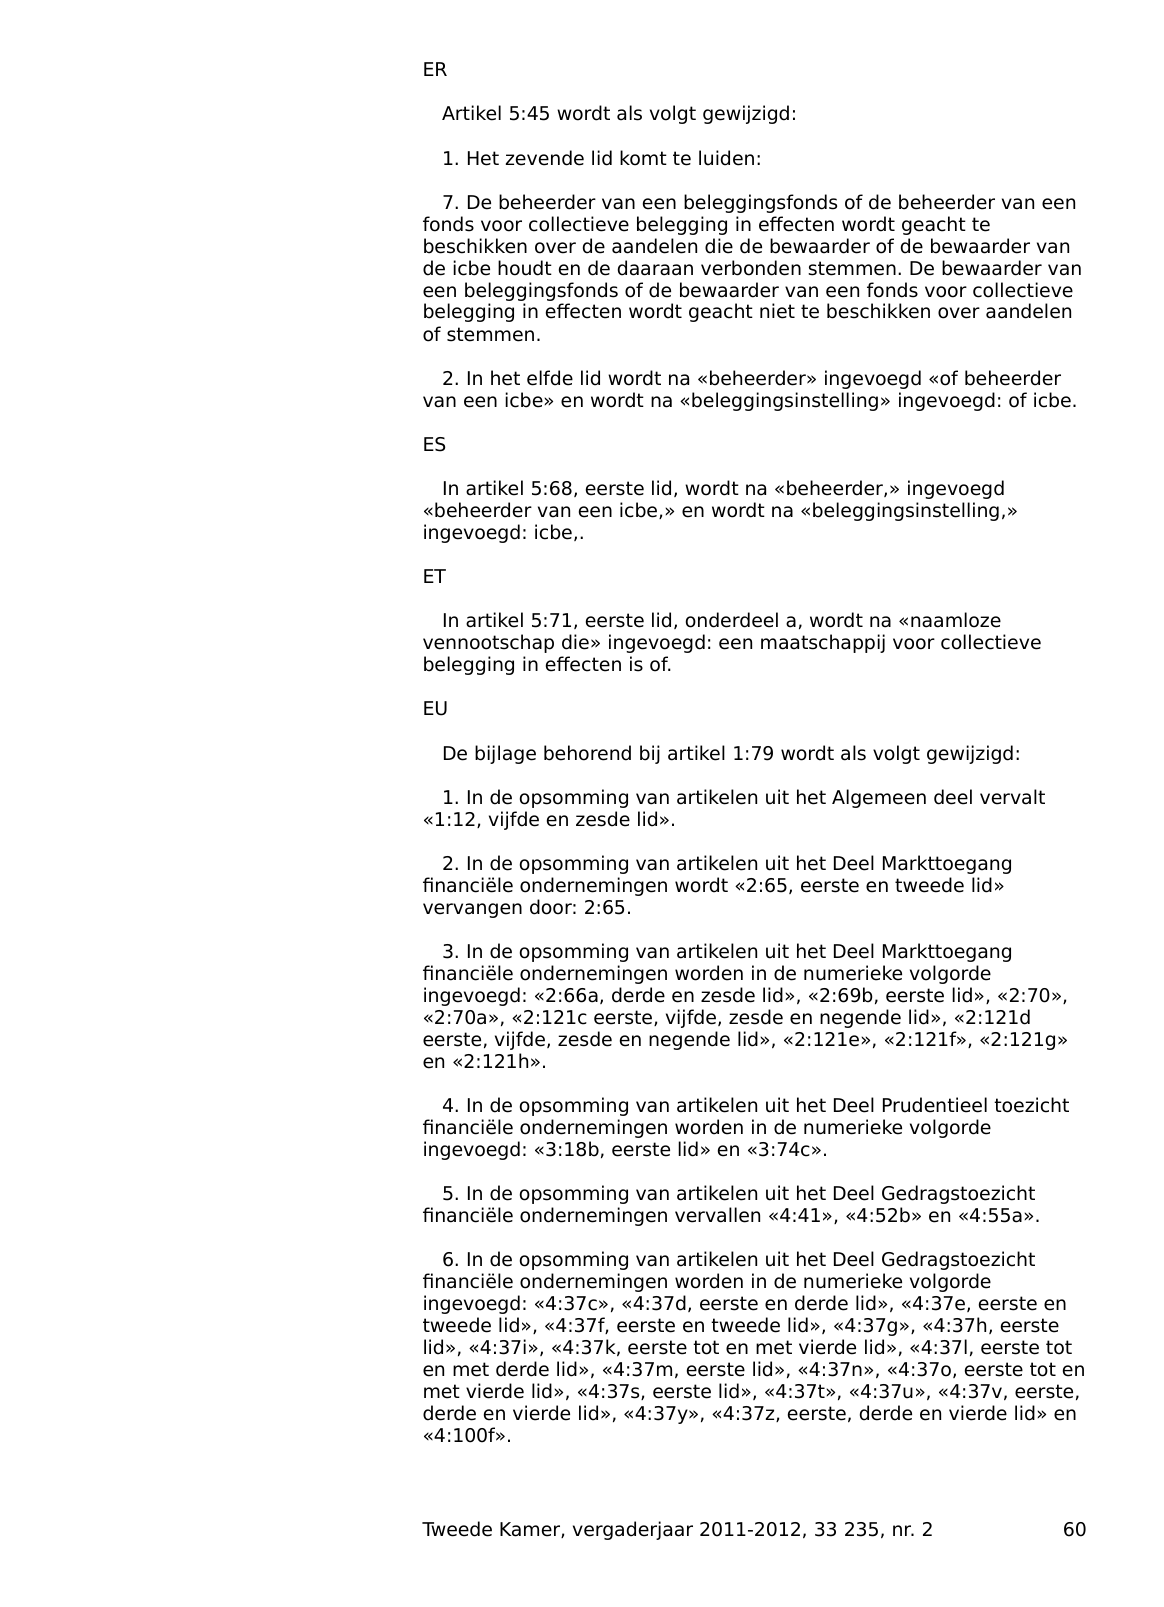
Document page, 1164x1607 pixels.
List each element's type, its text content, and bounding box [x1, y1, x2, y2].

text De bijlage behorend bij artikel 1:79 wordt als volgt gewijzigd: [422, 742, 1087, 764]
text 2. In het elfde lid wordt na «beheerder» ingevoegd «of beheerder van een icbe» en wordt na «beleggingsinstelling» ingevoegd: of icbe. [422, 368, 1087, 412]
text 4. In de opsomming van artikelen uit het Deel Prudentieel toezicht financiële ondernemingen worden in de numerieke volgorde ingevoegd: «3:18b, eerste lid» en «3:74c». [422, 1095, 1087, 1161]
text ET [422, 566, 1087, 588]
text ER [422, 59, 1087, 81]
text 5. In de opsomming van artikelen uit het Deel Gedragstoezicht financiële ondernemingen vervallen «4:41», «4:52b» en «4:55a». [422, 1183, 1087, 1227]
text 1. Het zevende lid komt te luiden: [422, 147, 1087, 169]
text Artikel 5:45 wordt als volgt gewijzigd: [422, 103, 1087, 125]
text 2. In de opsomming van artikelen uit het Deel Markttoegang financiële ondernemingen wordt «2:65, eerste en tweede lid» vervangen door: 2:65. [422, 853, 1087, 919]
text 1. In de opsomming van artikelen uit het Algemeen deel vervalt «1:12, vijfde en zesde lid». [422, 787, 1087, 831]
text EU [422, 698, 1087, 720]
text ES [422, 434, 1087, 456]
text 3. In de opsomming van artikelen uit het Deel Markttoegang financiële ondernemingen worden in de numerieke volgorde ingevoegd: «2:66a, derde en zesde lid», «2:69b, eerste lid», «2:70», «2:70a», «2:121c eerste, vijfde, zesde en negende lid», «2:121d eerste, vijfde, zesde en negende lid», «2:121e», «2:121f», «2:121g» en «2:121h». [422, 941, 1087, 1073]
text 6. In de opsomming van artikelen uit het Deel Gedragstoezicht financiële ondernemingen worden in de numerieke volgorde ingevoegd: «4:37c», «4:37d, eerste en derde lid», «4:37e, eerste en tweede lid», «4:37f, eerste en tweede lid», «4:37g», «4:37h, eerste lid», «4:37i», «4:37k, eerste tot en met vierde lid», «4:37l, eerste tot en met derde lid», «4:37m, eerste lid», «4:37n», «4:37o, eerste tot en met vierde lid», «4:37s, eerste lid», «4:37t», «4:37u», «4:37v, eerste, derde en vierde lid», «4:37y», «4:37z, eerste, derde en vierde lid» en «4:100f». [422, 1249, 1087, 1447]
text 7. De beheerder van een beleggingsfonds of de beheerder van een fonds voor collectieve belegging in effecten wordt geacht te beschikken over de aandelen die de bewaarder of de bewaarder van de icbe houdt en de daaraan verbonden stemmen. De bewaarder van een beleggingsfonds of de bewaarder van een fonds voor collectieve belegging in effecten wordt geacht niet te beschikken over aandelen of stemmen. [422, 192, 1087, 345]
text In artikel 5:71, eerste lid, onderdeel a, wordt na «naamloze vennootschap die» ingevoegd: een maatschappij voor collectieve belegging in effecten is of. [422, 610, 1087, 676]
text In artikel 5:68, eerste lid, wordt na «beheerder,» ingevoegd «beheerder van een icbe,» en wordt na «beleggingsinstelling,» ingevoegd: icbe,. [422, 478, 1087, 544]
